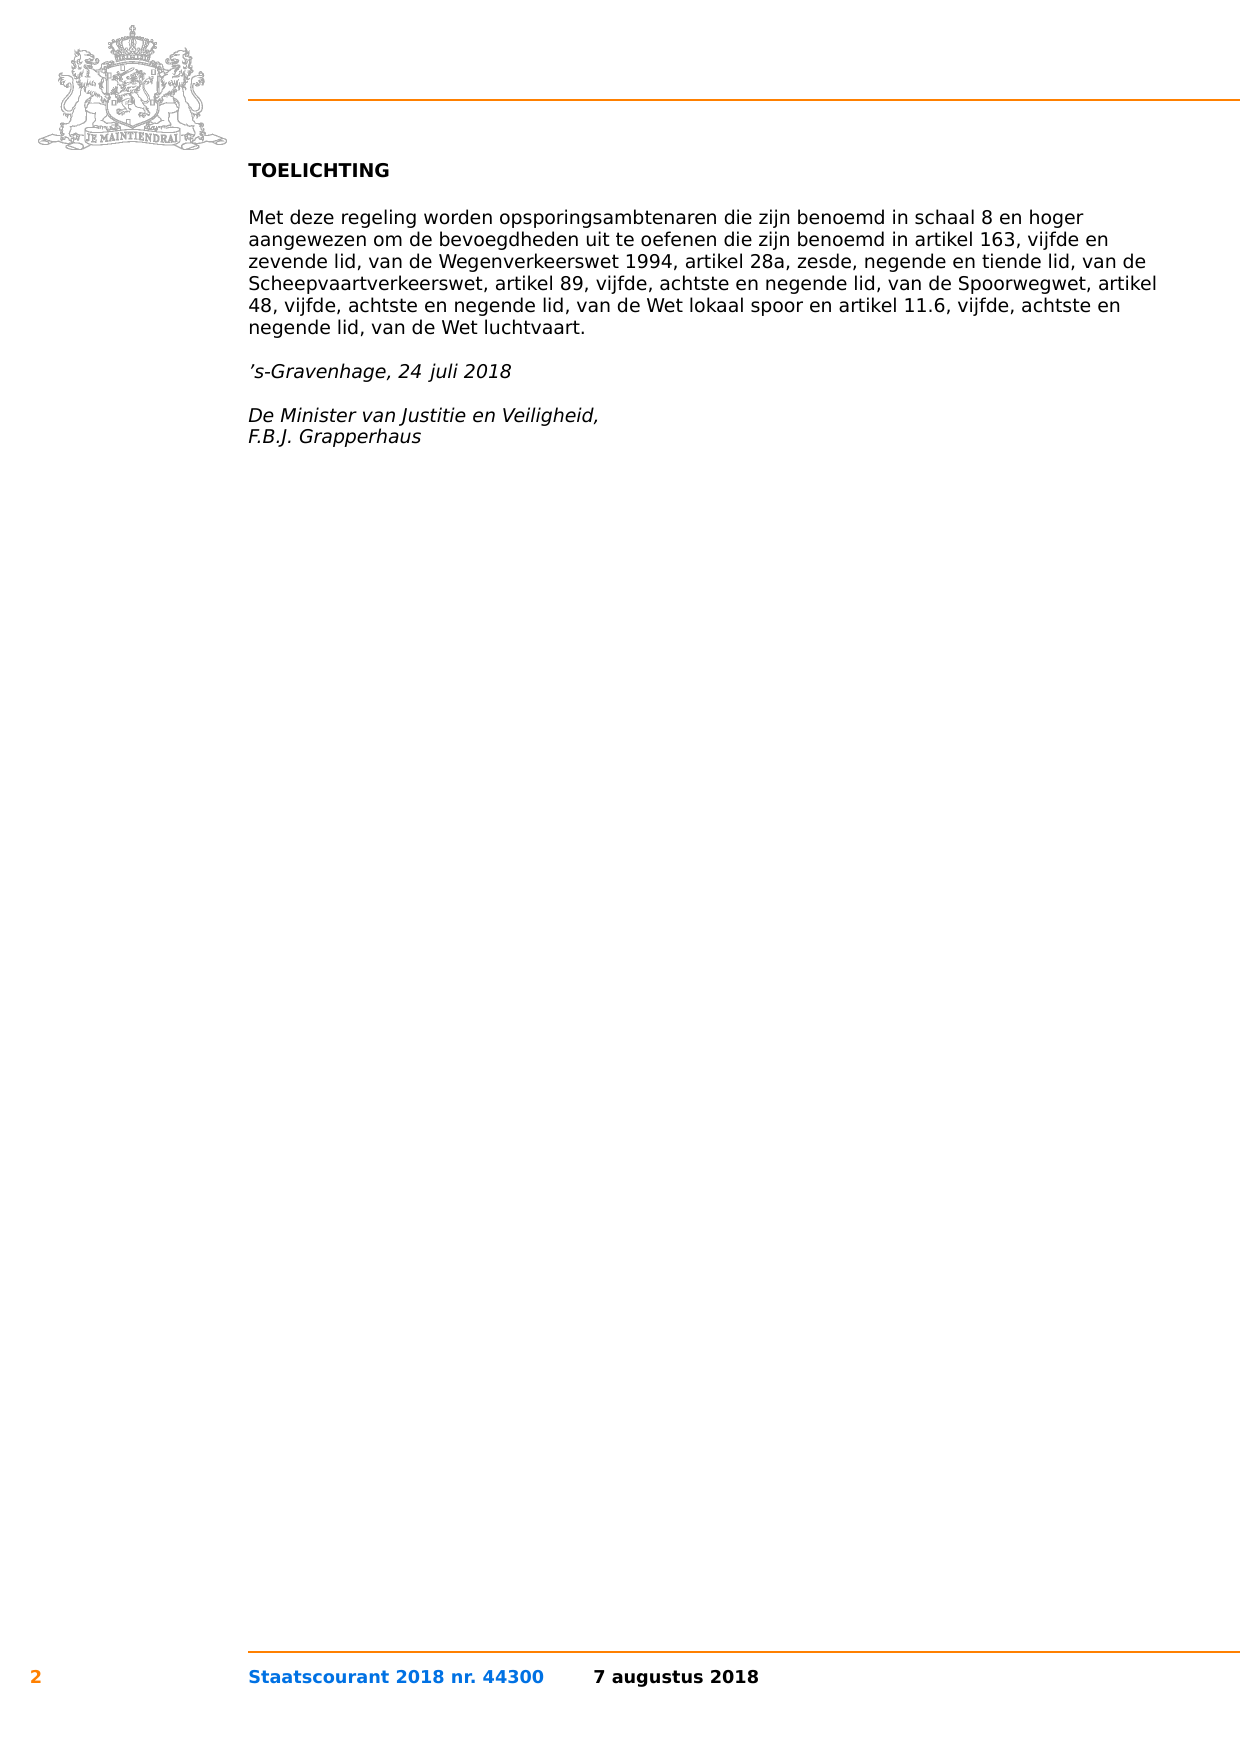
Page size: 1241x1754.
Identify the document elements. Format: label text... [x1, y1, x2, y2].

text Met deze regeling worden opsporingsambtenaren die zijn benoemd in schaal 8 en hoger aangewezen om de bevoegdheden uit te oefenen die zijn benoemd in artikel 163, vijfde en zevende lid, van de Wegenverkeerswet 1994, artikel 28a, zesde, negende en tiende lid, van de Scheepvaartverkeerswet, artikel 89, vijfde, achtste en negende lid, van de Spoorwegwet, artikel 48, vijfde, achtste en negende lid, van de Wet lokaal spoor en artikel 11.6, vijfde, achtste en negende lid, van de Wet luchtvaart. [248, 207, 1163, 339]
picture [38, 25, 227, 150]
subtitle TOELICHTING [248, 160, 1163, 182]
text ’s-Gravenhage, 24 juli 2018 [248, 361, 1163, 383]
text De Minister van Justitie en Veiligheid, F.B.J. Grapperhaus [248, 404, 1163, 448]
